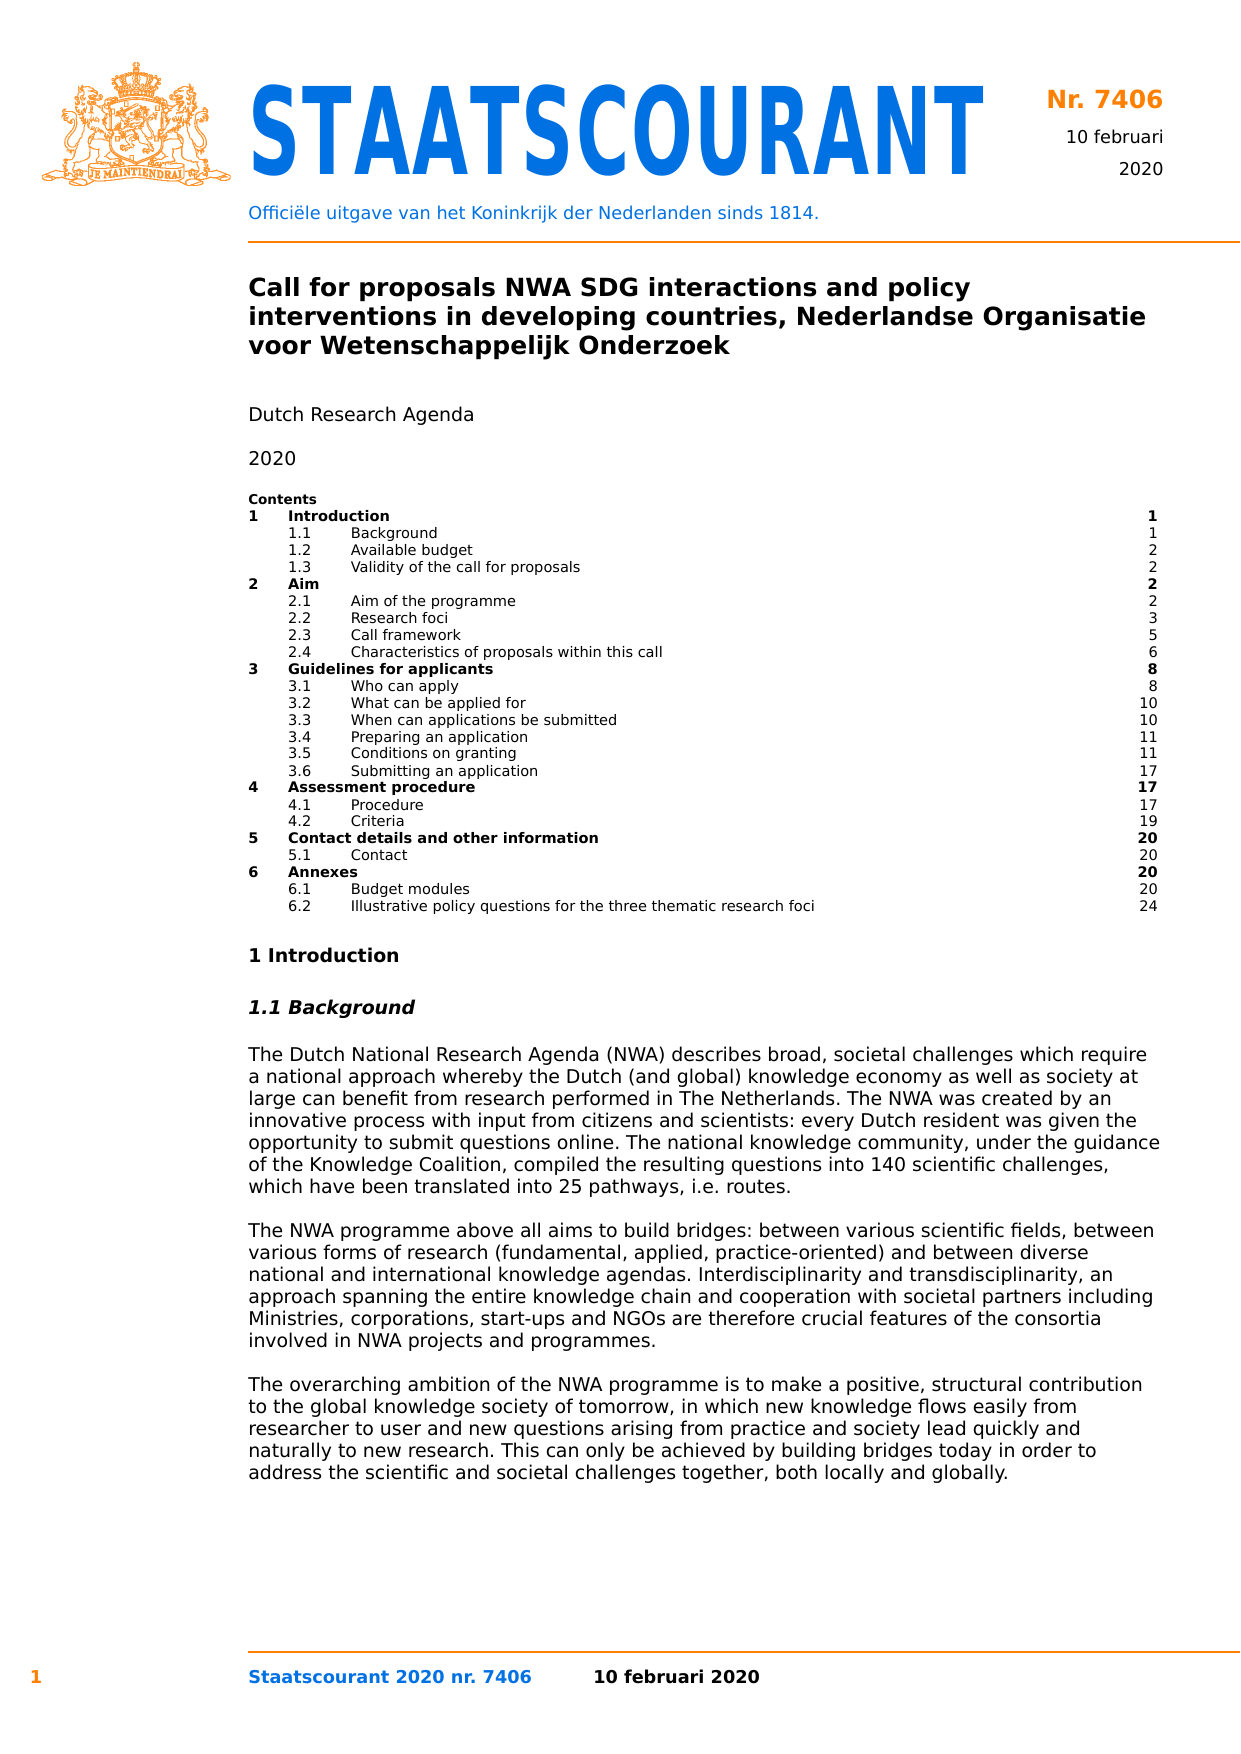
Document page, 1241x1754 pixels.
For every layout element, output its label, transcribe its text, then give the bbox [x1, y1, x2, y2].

table_cell 2.3 [282, 627, 344, 643]
table_cell Officiële uitgave van het Koninkrijk der Nederlanden sinds 1814. [248, 203, 1240, 241]
table_cell Aim [282, 576, 1029, 593]
table_cell 10 [1029, 711, 1163, 728]
table_cell Procedure [345, 796, 1029, 813]
table_cell Who can apply [345, 678, 1029, 694]
table_cell 2.2 [282, 610, 344, 627]
table_cell [248, 610, 282, 627]
table_cell 3.5 [282, 745, 344, 762]
subtitle Call for proposals NWA SDG interactions and policy interventions in developing countries, Nederlandse Organisatie voor Wetenschappelijk Onderzoek [248, 273, 1163, 361]
table_cell 6.2 [282, 898, 344, 915]
text The Dutch National Research Agenda (NWA) describes broad, societal challenges which require a national approach whereby the Dutch (and global) knowledge economy as well as society at large can benefit from research performed in The Netherlands. The NWA was created by an innovative process with input from citizens and scientists: every Dutch resident was given the opportunity to submit questions online. The national knowledge community, under the guidance of the Knowledge Coalition, compiled the resulting questions into 140 scientific challenges, which have been translated into 25 pathways, i.e. routes. [248, 1044, 1163, 1198]
table_cell 4.1 [282, 796, 344, 813]
table_cell 4 [248, 779, 282, 796]
table_cell 2.4 [282, 644, 344, 661]
table_cell Contact details and other information [282, 830, 1029, 847]
table_cell [248, 745, 282, 762]
table_cell 3.4 [282, 729, 344, 745]
table_cell What can be applied for [345, 695, 1029, 711]
table_cell Submitting an application [345, 763, 1029, 779]
table_cell 3.2 [282, 695, 344, 711]
table_header STAATSCOURANT [248, 62, 998, 203]
table_header [25, 62, 248, 241]
table_cell [248, 542, 282, 559]
text Dutch Research Agenda [248, 404, 1163, 426]
table_cell Contact [345, 847, 1029, 864]
table_cell 11 [1029, 745, 1163, 762]
table_cell 1 [248, 508, 282, 525]
table_cell Annexes [282, 864, 1029, 881]
table_cell 17 [1029, 763, 1163, 779]
table_cell [248, 881, 282, 898]
table_cell 20 [1029, 847, 1163, 864]
table_cell [248, 898, 282, 915]
table_cell 19 [1029, 813, 1163, 830]
table_header Contents [248, 492, 1163, 508]
table_cell 2 [1029, 576, 1163, 593]
table_cell 2020 [998, 153, 1240, 203]
table_cell [248, 593, 282, 609]
table_cell Introduction [282, 508, 1029, 525]
table_cell 5 [1029, 627, 1163, 643]
table_cell 1.3 [282, 559, 344, 576]
table_cell [248, 695, 282, 711]
table_cell Validity of the call for proposals [345, 559, 1029, 576]
table_cell 11 [1029, 729, 1163, 745]
table_cell 2 [1029, 593, 1163, 609]
table_cell [248, 627, 282, 643]
table_cell 4.2 [282, 813, 344, 830]
table_cell 2 [248, 576, 282, 593]
table_cell 3.1 [282, 678, 344, 694]
table_cell When can applications be submitted [345, 711, 1029, 728]
table_cell 1 [1029, 508, 1163, 525]
table_cell 6 [1029, 644, 1163, 661]
table_cell 6.1 [282, 881, 344, 898]
table_cell Assessment procedure [282, 779, 1029, 796]
table_cell 8 [1029, 678, 1163, 694]
table_cell Characteristics of proposals within this call [345, 644, 1029, 661]
table_cell Criteria [345, 813, 1029, 830]
table_cell 3 [1029, 610, 1163, 627]
table_cell Illustrative policy questions for the three thematic research foci [345, 898, 1029, 915]
table_cell 3.6 [282, 763, 344, 779]
table_cell Available budget [345, 542, 1029, 559]
table_cell 20 [1029, 864, 1163, 881]
table_cell Aim of the programme [345, 593, 1029, 609]
table_cell [248, 763, 282, 779]
table_cell Preparing an application [345, 729, 1029, 745]
table_cell Guidelines for applicants [282, 661, 1029, 677]
table_cell Background [345, 525, 1029, 542]
table_cell Research foci [345, 610, 1029, 627]
table_cell 1 [1029, 525, 1163, 542]
text The NWA programme above all aims to build bridges: between various scientific fields, between various forms of research (fundamental, applied, practice-oriented) and between diverse national and international knowledge agendas. Interdisciplinarity and transdisciplinarity, an approach spanning the entire knowledge chain and cooperation with societal partners including Ministries, corporations, start-ups and NGOs are therefore crucial features of the consortia involved in NWA projects and programmes. [248, 1220, 1163, 1352]
table_cell 5 [248, 830, 282, 847]
table_cell 2.1 [282, 593, 344, 609]
subtitle 1 Introduction [248, 945, 1163, 967]
text The overarching ambition of the NWA programme is to make a positive, structural contribution to the global knowledge society of tomorrow, in which new knowledge flows easily from researcher to user and new questions arising from practice and society lead quickly and naturally to new research. This can only be achieved by building bridges today in order to address the scientific and societal challenges together, both locally and globally. [248, 1374, 1163, 1483]
table_cell [248, 813, 282, 830]
table_cell Call framework [345, 627, 1029, 643]
table_cell 6 [248, 864, 282, 881]
table_cell 3.3 [282, 711, 344, 728]
table_cell 3 [248, 661, 282, 677]
table_cell 17 [1029, 796, 1163, 813]
table_cell 24 [1029, 898, 1163, 915]
table_cell [248, 678, 282, 694]
table_cell 20 [1029, 830, 1163, 847]
table_cell [248, 711, 282, 728]
table_cell 1.1 [282, 525, 344, 542]
text 2020 [248, 448, 1163, 470]
table_cell 2 [1029, 542, 1163, 559]
table_cell 5.1 [282, 847, 344, 864]
subtitle 1.1 Background [248, 997, 1163, 1019]
table_cell Conditions on granting [345, 745, 1029, 762]
table_cell 20 [1029, 881, 1163, 898]
table_cell [248, 847, 282, 864]
table_header Nr. 7406 [998, 62, 1240, 121]
table_cell 17 [1029, 779, 1163, 796]
table_cell [248, 525, 282, 542]
picture [41, 62, 231, 186]
table_cell Budget modules [345, 881, 1029, 898]
table_cell [248, 644, 282, 661]
table_cell [248, 559, 282, 576]
table_cell 2 [1029, 559, 1163, 576]
table_cell 10 [1029, 695, 1163, 711]
table_cell 8 [1029, 661, 1163, 677]
table_cell [248, 729, 282, 745]
table_cell [248, 796, 282, 813]
table_cell 1.2 [282, 542, 344, 559]
table_cell 10 februari [998, 121, 1240, 153]
